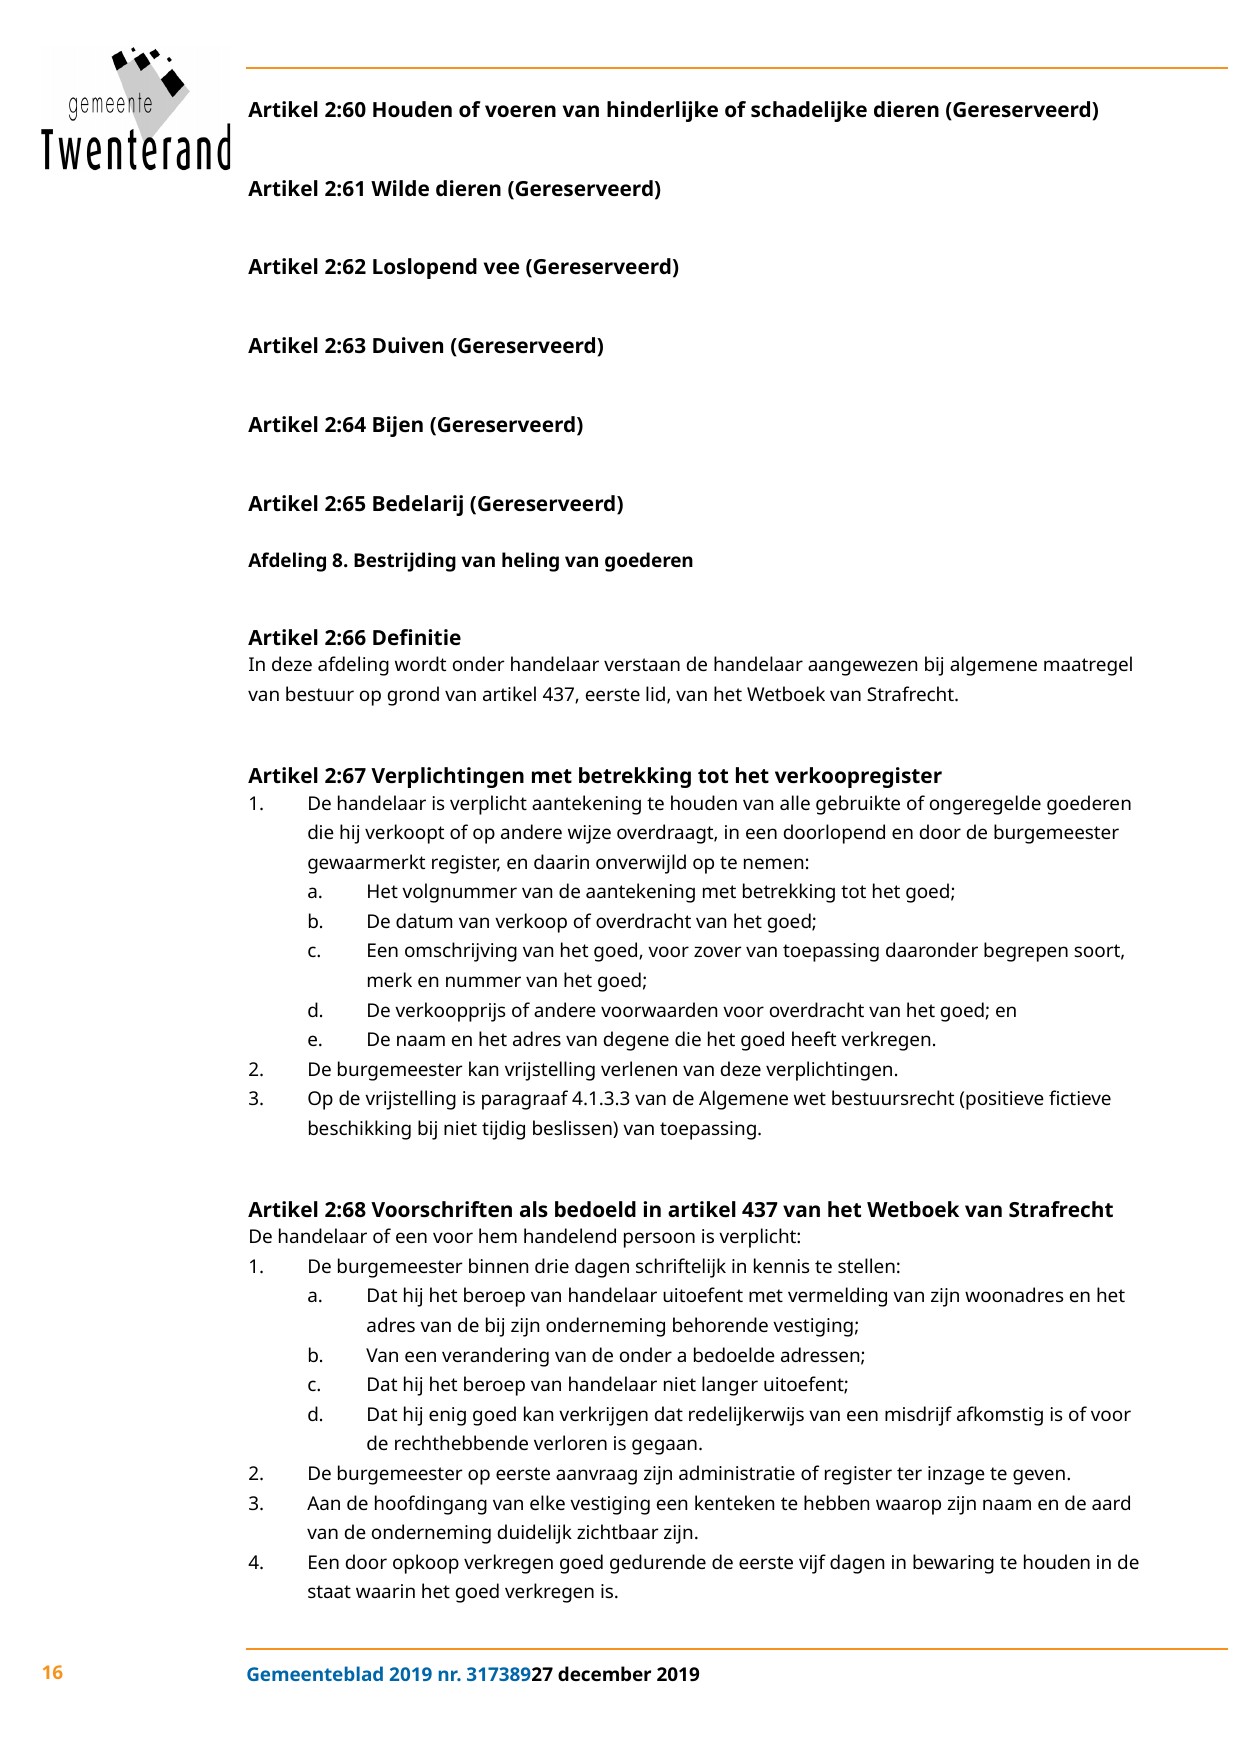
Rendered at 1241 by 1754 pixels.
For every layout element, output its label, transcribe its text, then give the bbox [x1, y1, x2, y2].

list De burgemeester kan vrijstelling verlenen van deze verplichtingen. [248, 1056, 1152, 1082]
text Artikel 2:61 Wilde dieren (Gereserveerd) [248, 174, 1152, 202]
list De datum van verkoop of overdracht van het goed; [307, 908, 1152, 934]
list De handelaar is verplicht aantekening te houden van alle gebruikte of ongeregelde goederen die hij verkoopt of op andere wijze overdraagt, in een doorlopend en door de burgemeester gewaarmerkt register, en daarin onverwijld op te nemen: [248, 790, 1152, 874]
list Een omschrijving van het goed, voor zover van toepassing daaronder begrepen soort, merk en nummer van het goed; [307, 938, 1152, 993]
text Afdeling 8. Bestrijding van heling van goederen [248, 547, 1152, 573]
list Dat hij enig goed kan verkrijgen dat redelijkerwijs van een misdrijf afkomstig is of voor de rechthebbende verloren is gegaan. [307, 1401, 1152, 1456]
text In deze afdeling wordt onder handelaar verstaan de handelaar aangewezen bij algemene maatregel van bestuur op grond van artikel 437, eerste lid, van het Wetboek van Strafrecht. [248, 652, 1152, 707]
text Artikel 2:67 Verplichtingen met betrekking tot het verkoopregister [248, 761, 1152, 790]
list Van een verandering van de onder a bedoelde adressen; [307, 1342, 1152, 1368]
list De burgemeester op eerste aanvraag zijn administratie of register ter inzage te geven. [248, 1460, 1152, 1486]
text Artikel 2:68 Voorschriften als bedoeld in artikel 437 van het Wetboek van Strafrecht [248, 1195, 1152, 1223]
text Artikel 2:66 Definitie [248, 623, 1152, 652]
list De verkoopprijs of andere voorwaarden voor overdracht van het goed; en [307, 997, 1152, 1022]
text Artikel 2:60 Houden of voeren van hinderlijke of schadelijke dieren (Gereserveerd) [248, 95, 1152, 123]
text Artikel 2:62 Loslopend vee (Gereserveerd) [248, 252, 1152, 281]
list Dat hij het beroep van handelaar uitoefent met vermelding van zijn woonadres en het adres van de bij zijn onderneming behorende vestiging; [307, 1283, 1152, 1338]
list Het volgnummer van de aantekening met betrekking tot het goed; [307, 878, 1152, 904]
picture [41, 47, 231, 172]
list Dat hij het beroep van handelaar niet langer uitoefent; [307, 1371, 1152, 1397]
text Artikel 2:64 Bijen (Gereserveerd) [248, 410, 1152, 439]
list Een door opkoop verkregen goed gedurende de eerste vijf dagen in bewaring te houden in de staat waarin het goed verkregen is. [248, 1549, 1152, 1604]
list De burgemeester binnen drie dagen schriftelijk in kennis te stellen: [248, 1253, 1152, 1279]
list Op de vrijstelling is paragraaf 4.1.3.3 van de Algemene wet bestuursrecht (positieve fictieve beschikking bij niet tijdig beslissen) van toepassing. [248, 1086, 1152, 1141]
text Artikel 2:65 Bedelarij (Gereserveerd) [248, 489, 1152, 517]
list Aan de hoofdingang van elke vestiging een kenteken te hebben waarop zijn naam en de aard van de onderneming duidelijk zichtbaar zijn. [248, 1490, 1152, 1545]
text De handelaar of een voor hem handelend persoon is verplicht: [248, 1223, 1152, 1249]
text Artikel 2:63 Duiven (Gereserveerd) [248, 331, 1152, 360]
list De naam en het adres van degene die het goed heeft verkregen. [307, 1026, 1152, 1052]
